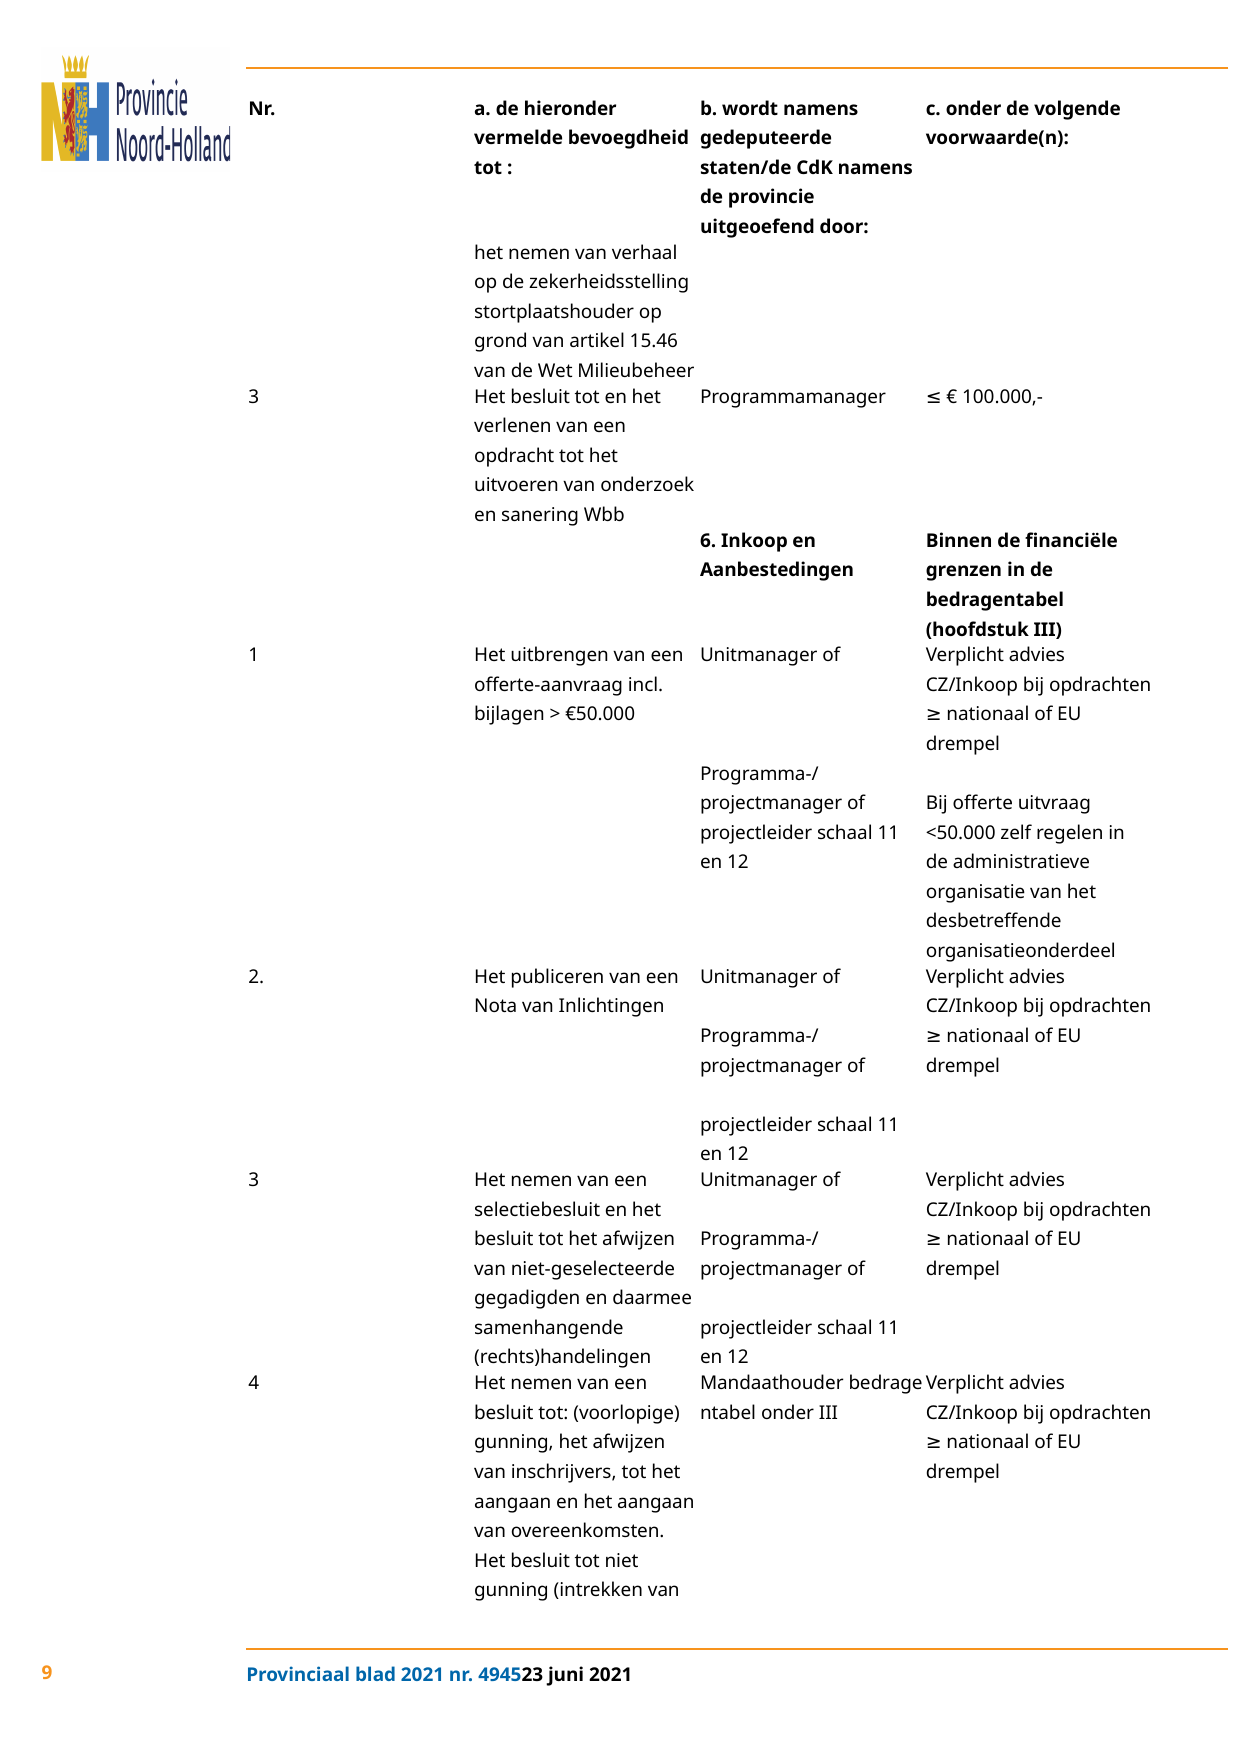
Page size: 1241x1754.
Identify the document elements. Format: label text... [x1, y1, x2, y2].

table_cell Unitmanager of Programma-/projectmanager of projectleider schaal 11 en 12 [700, 1166, 926, 1369]
table_cell ≤ € 100.000,- [926, 383, 1152, 527]
table_cell Unitmanager of Programma-/projectmanager of projectleider schaal 11 en 12 [700, 641, 926, 963]
table_cell [926, 239, 1152, 383]
table_cell 1 [248, 641, 474, 963]
table_cell 4 [248, 1370, 474, 1602]
table_cell [474, 527, 700, 641]
table_header b. wordt namens gedeputeerde staten/de CdK namens de provincie uitgeoefend door: [700, 95, 926, 239]
table_header c. onder de volgende voorwaarde(n): [926, 95, 1152, 239]
table_cell 3 [248, 383, 474, 527]
table_header a. de hieronder vermelde bevoegdheid tot : [474, 95, 700, 239]
table_cell Unitmanager of Programma-/projectmanager of projectleider schaal 11 en 12 [700, 963, 926, 1166]
table_cell [248, 239, 474, 383]
table_cell 2. [248, 963, 474, 1166]
table_cell Het nemen van een selectiebesluit en het besluit tot het afwijzen van niet-geselecteerde gegadigden en daarmee samenhangende (rechts)handelingen [474, 1166, 700, 1369]
table_cell [248, 527, 474, 641]
table_cell Verplicht advies CZ/Inkoop bij opdrachten ≥ nationaal of EU drempel [926, 1370, 1152, 1602]
table_cell Verplicht advies CZ/Inkoop bij opdrachten ≥ nationaal of EU drempel [926, 963, 1152, 1166]
table_cell 6. Inkoop en Aanbestedingen [700, 527, 926, 641]
table_cell Verplicht advies CZ/Inkoop bij opdrachten ≥ nationaal of EU drempel [926, 1166, 1152, 1369]
table_cell Het publiceren van een Nota van Inlichtingen [474, 963, 700, 1166]
table_cell [700, 239, 926, 383]
table_cell 3 [248, 1166, 474, 1369]
table_cell Het besluit tot en het verlenen van een opdracht tot het uitvoeren van onderzoek en sanering Wbb [474, 383, 700, 527]
table_cell Het nemen van een besluit tot: (voorlopige) gunning, het afwijzen van inschrijvers, tot het aangaan en het aangaan van overeenkomsten. Het besluit tot niet gunning (intrekken van [474, 1370, 700, 1602]
table_cell Verplicht advies CZ/Inkoop bij opdrachten ≥ nationaal of EU drempel Bij offerte uitvraag <50.000 zelf regelen in de administratieve organisatie van het desbetreffende organisatieonderdeel [926, 641, 1152, 963]
table_cell het nemen van verhaal op de zekerheidsstelling stortplaatshouder op grond van artikel 15.46 van de Wet Milieubeheer [474, 239, 700, 383]
picture [41, 47, 231, 172]
table_cell Het uitbrengen van een offerte-aanvraag incl. bijlagen > €50.000 [474, 641, 700, 963]
table_header Nr. [248, 95, 474, 239]
table_cell Mandaathouder bedragentabel onder III [700, 1370, 926, 1602]
table_cell Binnen de financiële grenzen in de bedragentabel (hoofdstuk III) [926, 527, 1152, 641]
table_cell Programmamanager [700, 383, 926, 527]
